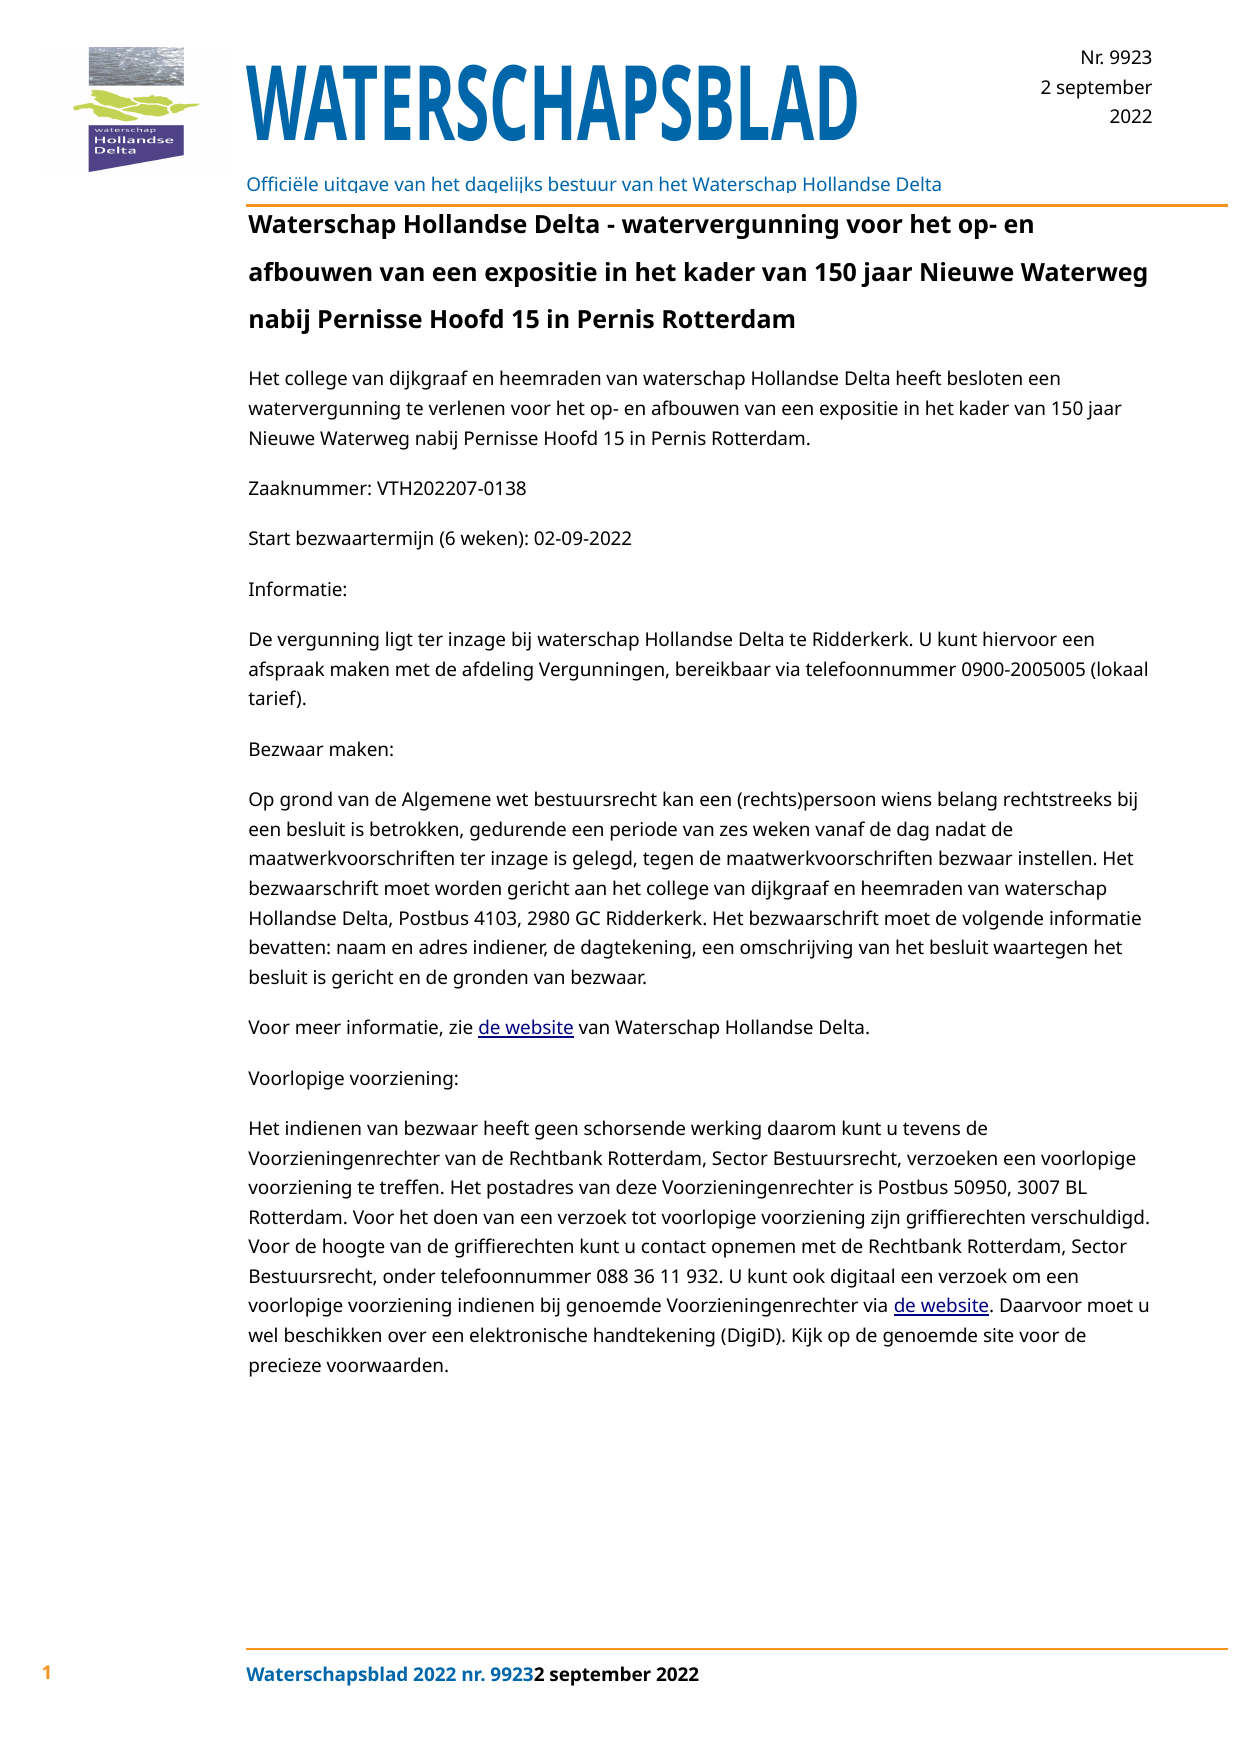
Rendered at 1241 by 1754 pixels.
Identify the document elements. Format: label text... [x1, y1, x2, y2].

text De vergunning ligt ter inzage bij waterschap Hollandse Delta te Ridderkerk. U kunt hiervoor een afspraak maken met de afdeling Vergunningen, bereikbaar via telefoonnummer 0900-2005005 (lokaal tarief). [248, 626, 1152, 711]
picture [41, 47, 231, 172]
text Waterschap Hollandse Delta - watervergunning voor het op- en afbouwen van een expositie in het kader van 150 jaar Nieuwe Waterweg nabij Pernisse Hoofd 15 in Pernis Rotterdam [248, 207, 1152, 336]
text Start bezwaartermijn (6 weken): 02-09-2022 [248, 526, 1152, 551]
text Op grond van de Algemene wet bestuursrecht kan een (rechts)persoon wiens belang rechtstreeks bij een besluit is betrokken, gedurende een periode van zes weken vanaf de dag nadat de maatwerkvoorschriften ter inzage is gelegd, tegen de maatwerkvoorschriften bezwaar instellen. Het bezwaarschrift moet worden gericht aan het college van dijkgraaf en heemraden van waterschap Hollandse Delta, Postbus 4103, 2980 GC Ridderkerk. Het bezwaarschrift moet de volgende informatie bevatten: naam en adres indiener, de dagtekening, een omschrijving van het besluit waartegen het besluit is gericht en de gronden van bezwaar. [248, 786, 1152, 989]
text Zaaknummer: VTH202207-0138 [248, 475, 1152, 501]
text Informatie: [248, 576, 1152, 602]
text Het indienen van bezwaar heeft geen schorsende werking daarom kunt u tevens de Voorzieningenrechter van de Rechtbank Rotterdam, Sector Bestuursrecht, verzoeken een voorlopige voorziening te treffen. Het postadres van deze Voorzieningenrechter is Postbus 50950, 3007 BL Rotterdam. Voor het doen van een verzoek tot voorlopige voorziening zijn griffierechten verschuldigd. Voor de hoogte van de griffierechten kunt u contact opnemen met de Rechtbank Rotterdam, Sector Bestuursrecht, onder telefoonnummer 088 36 11 932. U kunt ook digitaal een verzoek om een voorlopige voorziening indienen bij genoemde Voorzieningenrechter via de website. Daarvoor moet u wel beschikken over een elektronische handtekening (DigiD). Kijk op de genoemde site voor de precieze voorwaarden. [248, 1115, 1152, 1377]
text Voorlopige voorziening: [248, 1065, 1152, 1090]
text Voor meer informatie, zie de website van Waterschap Hollandse Delta. [248, 1014, 1152, 1040]
text Bezwaar maken: [248, 736, 1152, 762]
text Het college van dijkgraaf en heemraden van waterschap Hollandse Delta heeft besloten een watervergunning te verlenen voor het op- en afbouwen van een expositie in het kader van 150 jaar Nieuwe Waterweg nabij Pernisse Hoofd 15 in Pernis Rotterdam. [248, 366, 1152, 450]
